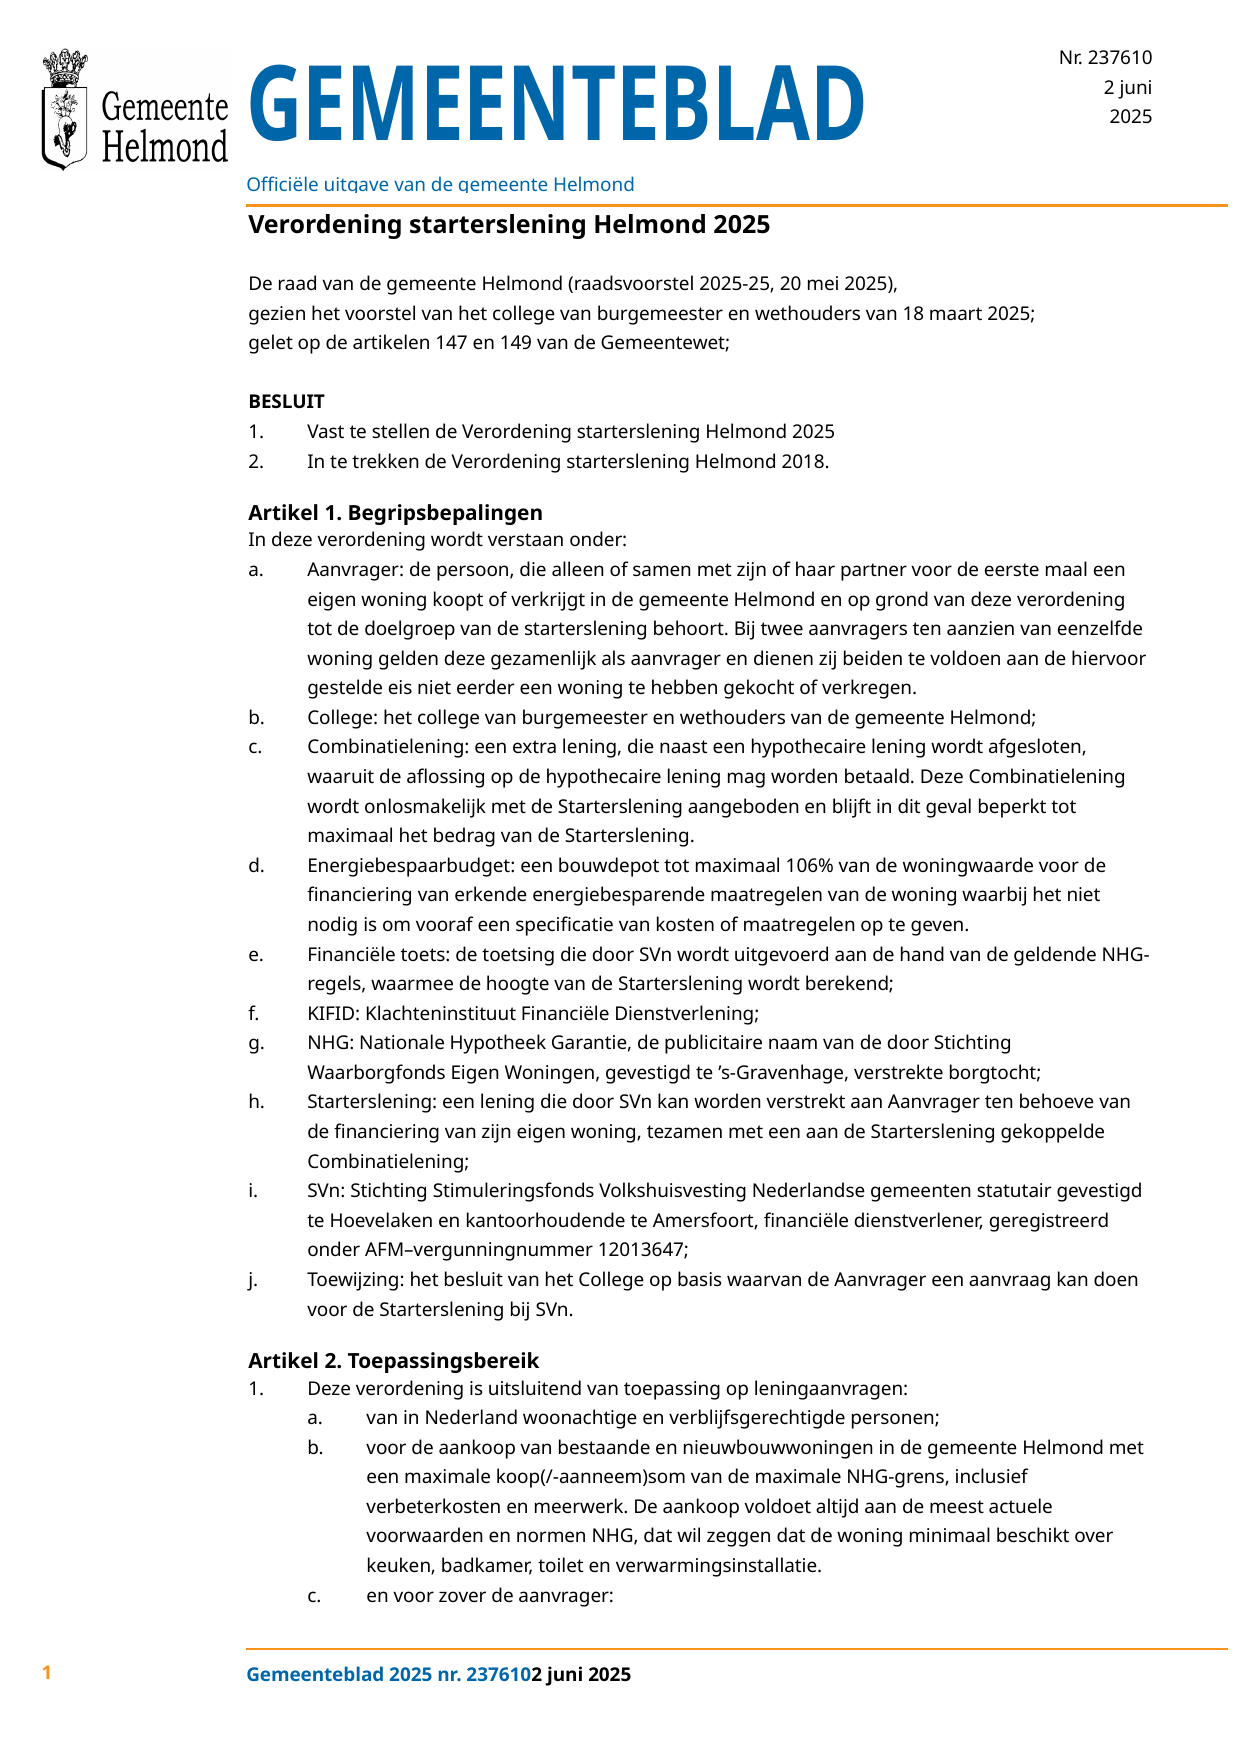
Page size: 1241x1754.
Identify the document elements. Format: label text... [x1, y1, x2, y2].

text gezien het voorstel van het college van burgemeester en wethouders van 18 maart 2025; [248, 300, 1152, 326]
list KIFID: Klachteninstituut Financiële Dienstverlening; [248, 1000, 1152, 1026]
list Energiebespaarbudget: een bouwdepot tot maximaal 106% van de woningwaarde voor de financiering van erkende energiebesparende maatregelen van de woning waarbij het niet nodig is om vooraf een specificatie van kosten of maatregelen op te geven. [248, 852, 1152, 937]
list Financiële toets: de toetsing die door SVn wordt uitgevoerd aan de hand van de geldende NHG-regels, waarmee de hoogte van de Starterslening wordt berekend; [248, 941, 1152, 996]
list Aanvrager: de persoon, die alleen of samen met zijn of haar partner voor de eerste maal een eigen woning koopt of verkrijgt in de gemeente Helmond en op grond van deze verordening tot de doelgroep van de starterslening behoort. Bij twee aanvragers ten aanzien van eenzelfde woning gelden deze gezamenlijk als aanvrager en dienen zij beiden te voldoen aan de hiervoor gestelde eis niet eerder een woning te hebben gekocht of verkregen. [248, 556, 1152, 700]
picture [41, 47, 231, 172]
text In deze verordening wordt verstaan onder: [248, 527, 1152, 552]
list Toewijzing: het besluit van het College op basis waarvan de Aanvrager een aanvraag kan doen voor de Starterslening bij SVn. [248, 1266, 1152, 1322]
text gelet op de artikelen 147 en 149 van de Gemeentewet; [248, 329, 1152, 355]
list Combinatielening: een extra lening, die naast een hypothecaire lening wordt afgesloten, waaruit de aflossing op de hypothecaire lening mag worden betaald. Deze Combinatielening wordt onlosmakelijk met de Starterslening aangeboden en blijft in dit geval beperkt tot maximaal het bedrag van de Starterslening. [248, 734, 1152, 848]
list College: het college van burgemeester en wethouders van de gemeente Helmond; [248, 704, 1152, 730]
text BESLUIT [248, 389, 1152, 414]
text Verordening starterslening Helmond 2025 [248, 207, 1152, 241]
text Artikel 2. Toepassingsbereik [248, 1346, 1152, 1375]
list SVn: Stichting Stimuleringsfonds Volkshuisvesting Nederlandse gemeenten statutair gevestigd te Hoevelaken en kantoorhoudende te Amersfoort, financiële dienstverlener, geregistreerd onder AFM–vergunningnummer 12013647; [248, 1177, 1152, 1262]
list In te trekken de Verordening starterslening Helmond 2018. [248, 448, 1152, 473]
list voor de aankoop van bestaande en nieuwbouwwoningen in de gemeente Helmond met een maximale koop(/-aanneem)som van de maximale NHG-grens, inclusief verbeterkosten en meerwerk. De aankoop voldoet altijd aan de meest actuele voorwaarden en normen NHG, dat wil zeggen dat de woning minimaal beschikt over keuken, badkamer, toilet en verwarmingsinstallatie. [307, 1434, 1152, 1578]
list Deze verordening is uitsluitend van toepassing op leningaanvragen: [248, 1375, 1152, 1400]
text De raad van de gemeente Helmond (raadsvoorstel 2025-25, 20 mei 2025), [248, 270, 1152, 296]
text Artikel 1. Begripsbepalingen [248, 498, 1152, 527]
list van in Nederland woonachtige en verblijfsgerechtigde personen; [307, 1404, 1152, 1430]
list Vast te stellen de Verordening starterslening Helmond 2025 [248, 418, 1152, 444]
list en voor zover de aanvrager: [307, 1582, 1152, 1607]
list NHG: Nationale Hypotheek Garantie, de publicitaire naam van de door Stichting Waarborgfonds Eigen Woningen, gevestigd te ’s-Gravenhage, verstrekte borgtocht; [248, 1029, 1152, 1085]
list Starterslening: een lening die door SVn kan worden verstrekt aan Aanvrager ten behoeve van de financiering van zijn eigen woning, tezamen met een aan de Starterslening gekoppelde Combinatielening; [248, 1089, 1152, 1174]
